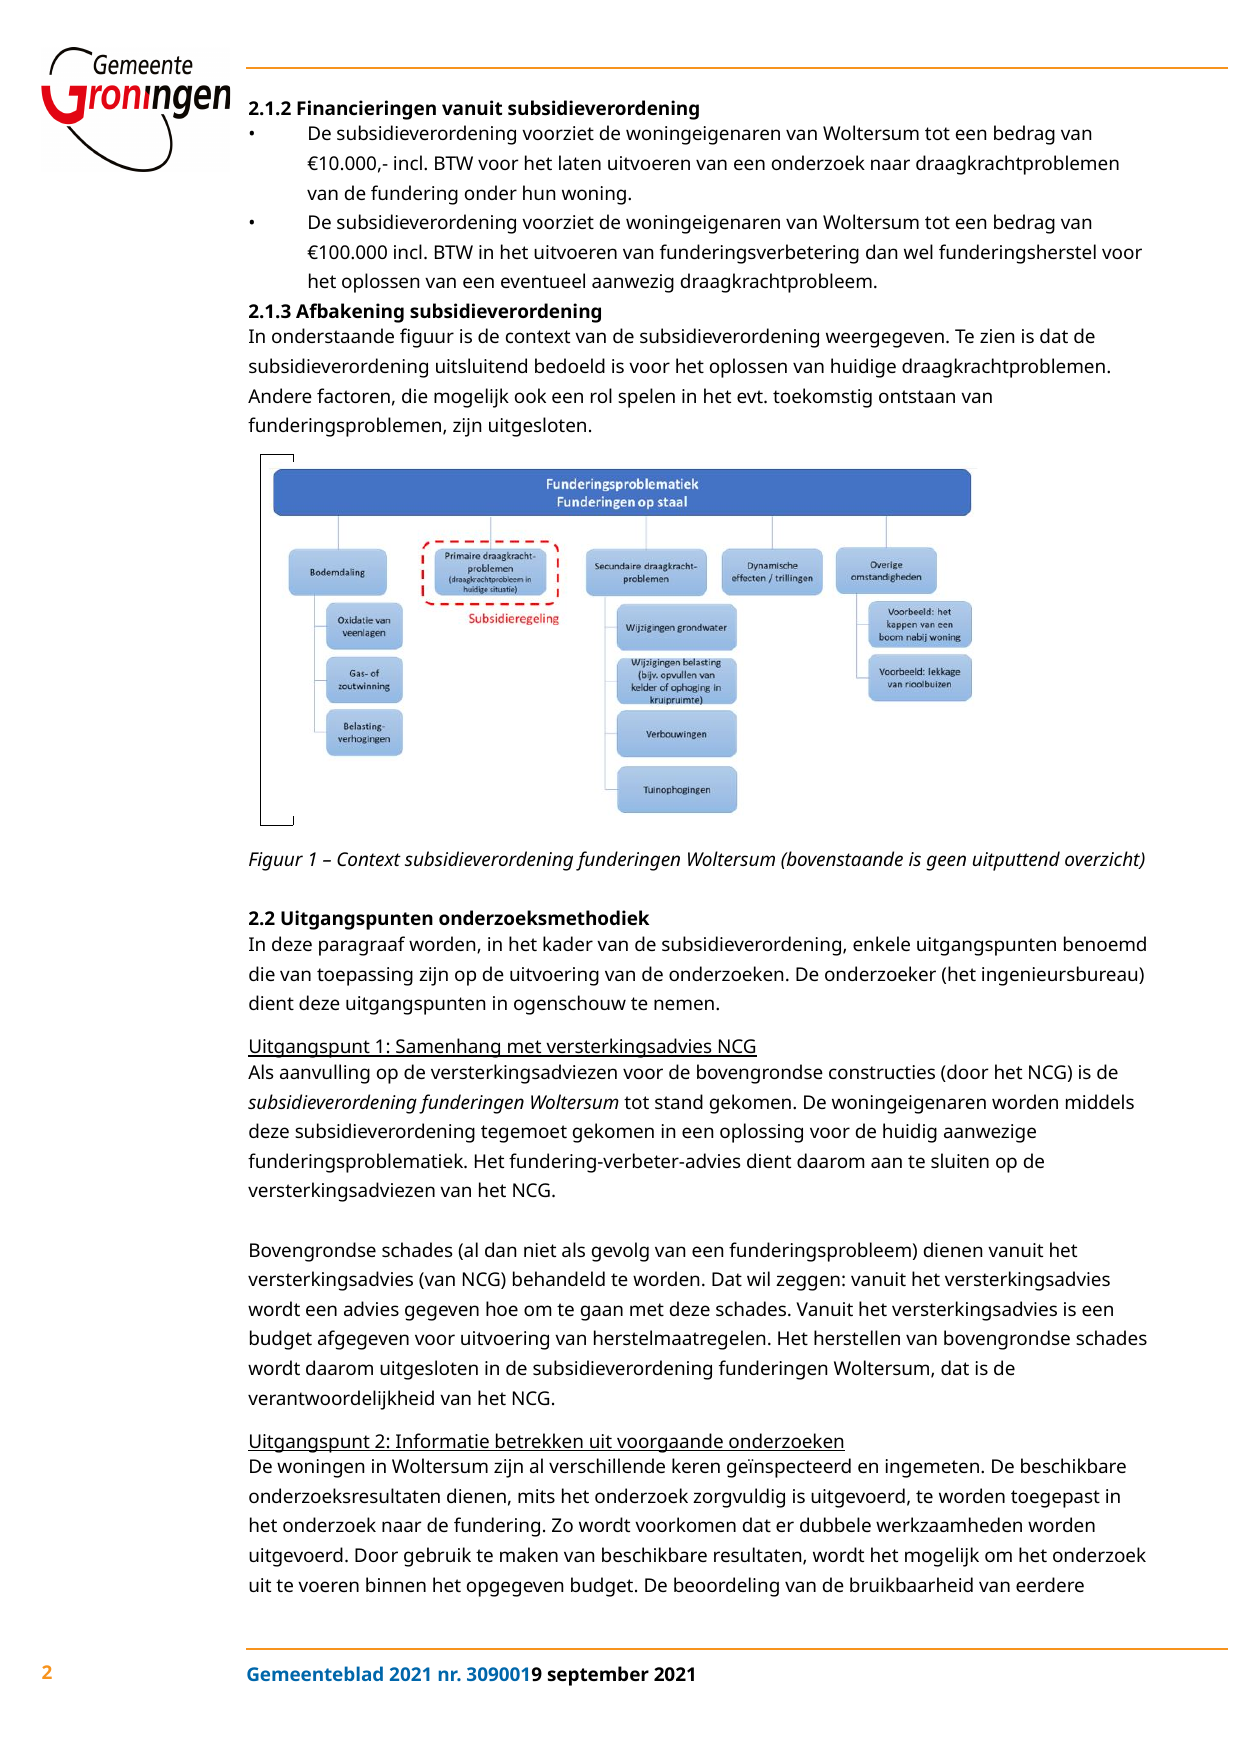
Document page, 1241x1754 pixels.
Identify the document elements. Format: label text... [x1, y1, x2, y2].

text Bovengrondse schades (al dan niet als gevolg van een funderingsprobleem) dienen vanuit het versterkingsadvies (van NCG) behandeld te worden. Dat wil zeggen: vanuit het versterkingsadvies wordt een advies gegeven hoe om te gaan met deze schades. Vanuit het versterkingsadvies is een budget afgegeven voor uitvoering van herstelmaatregelen. Het herstellen van bovengrondse schades wordt daarom uitgesloten in de subsidieverordening funderingen Woltersum, dat is de verantwoordelijkheid van het NCG. [248, 1237, 1152, 1410]
text Uitgangspunt 1: Samenhang met versterkingsadvies NCG [248, 1033, 1152, 1059]
text In onderstaande figuur is de context van de subsidieverordening weergegeven. Te zien is dat de subsidieverordening uitsluitend bedoeld is voor het oplossen van huidige draagkrachtproblemen. Andere factoren, die mogelijk ook een rol spelen in het evt. toekomstig ontstaan van funderingsproblemen, zijn uitgesloten. [248, 324, 1152, 438]
text In deze paragraaf worden, in het kader van de subsidieverordening, enkele uitgangspunten benoemd die van toepassing zijn op de uitvoering van de onderzoeken. De onderzoeker (het ingenieursbureau) dient deze uitgangspunten in ogenschouw te nemen. [248, 931, 1152, 1016]
text Figuur 1 – Context subsidieverordening funderingen Woltersum (bovenstaande is geen uitputtend overzicht) [248, 846, 1152, 872]
text 2.1.2 Financieringen vanuit subsidieverordening [248, 95, 1152, 121]
text Uitgangspunt 2: Informatie betrekken uit voorgaande onderzoeken [248, 1428, 1152, 1453]
text 2.1.3 Afbakening subsidieverordening [248, 298, 1152, 324]
picture [41, 47, 231, 172]
text De woningen in Woltersum zijn al verschillende keren geïnspecteerd en ingemeten. De beschikbare onderzoeksresultaten dienen, mits het onderzoek zorgvuldig is uitgevoerd, te worden toegepast in het onderzoek naar de fundering. Zo wordt voorkomen dat er dubbele werkzaamheden worden uitgevoerd. Door gebruik te maken van beschikbare resultaten, wordt het mogelijk om het onderzoek uit te voeren binnen het opgegeven budget. De beoordeling van de bruikbaarheid van eerdere [248, 1453, 1152, 1598]
text Als aanvulling op de versterkingsadviezen voor de bovengrondse constructies (door het NCG) is de subsidieverordening funderingen Woltersum tot stand gekomen. De woningeigenaren worden middels deze subsidieverordening tegemoet gekomen in een oplossing voor de huidig aanwezige funderingsproblematiek. Het fundering-verbeter-advies dient daarom aan te sluiten op de versterkingsadviezen van het NCG. [248, 1059, 1152, 1203]
picture [268, 462, 978, 816]
text 2.2 Uitgangspunten onderzoeksmethodiek [248, 906, 1152, 931]
list De subsidieverordening voorziet de woningeigenaren van Woltersum tot een bedrag van €10.000,- incl. BTW voor het laten uitvoeren van een onderzoek naar draagkrachtproblemen van de fundering onder hun woning. [248, 121, 1152, 205]
list De subsidieverordening voorziet de woningeigenaren van Woltersum tot een bedrag van €100.000 incl. BTW in het uitvoeren van funderingsverbetering dan wel funderingsherstel voor het oplossen van een eventueel aanwezig draagkrachtprobleem. [248, 209, 1152, 294]
